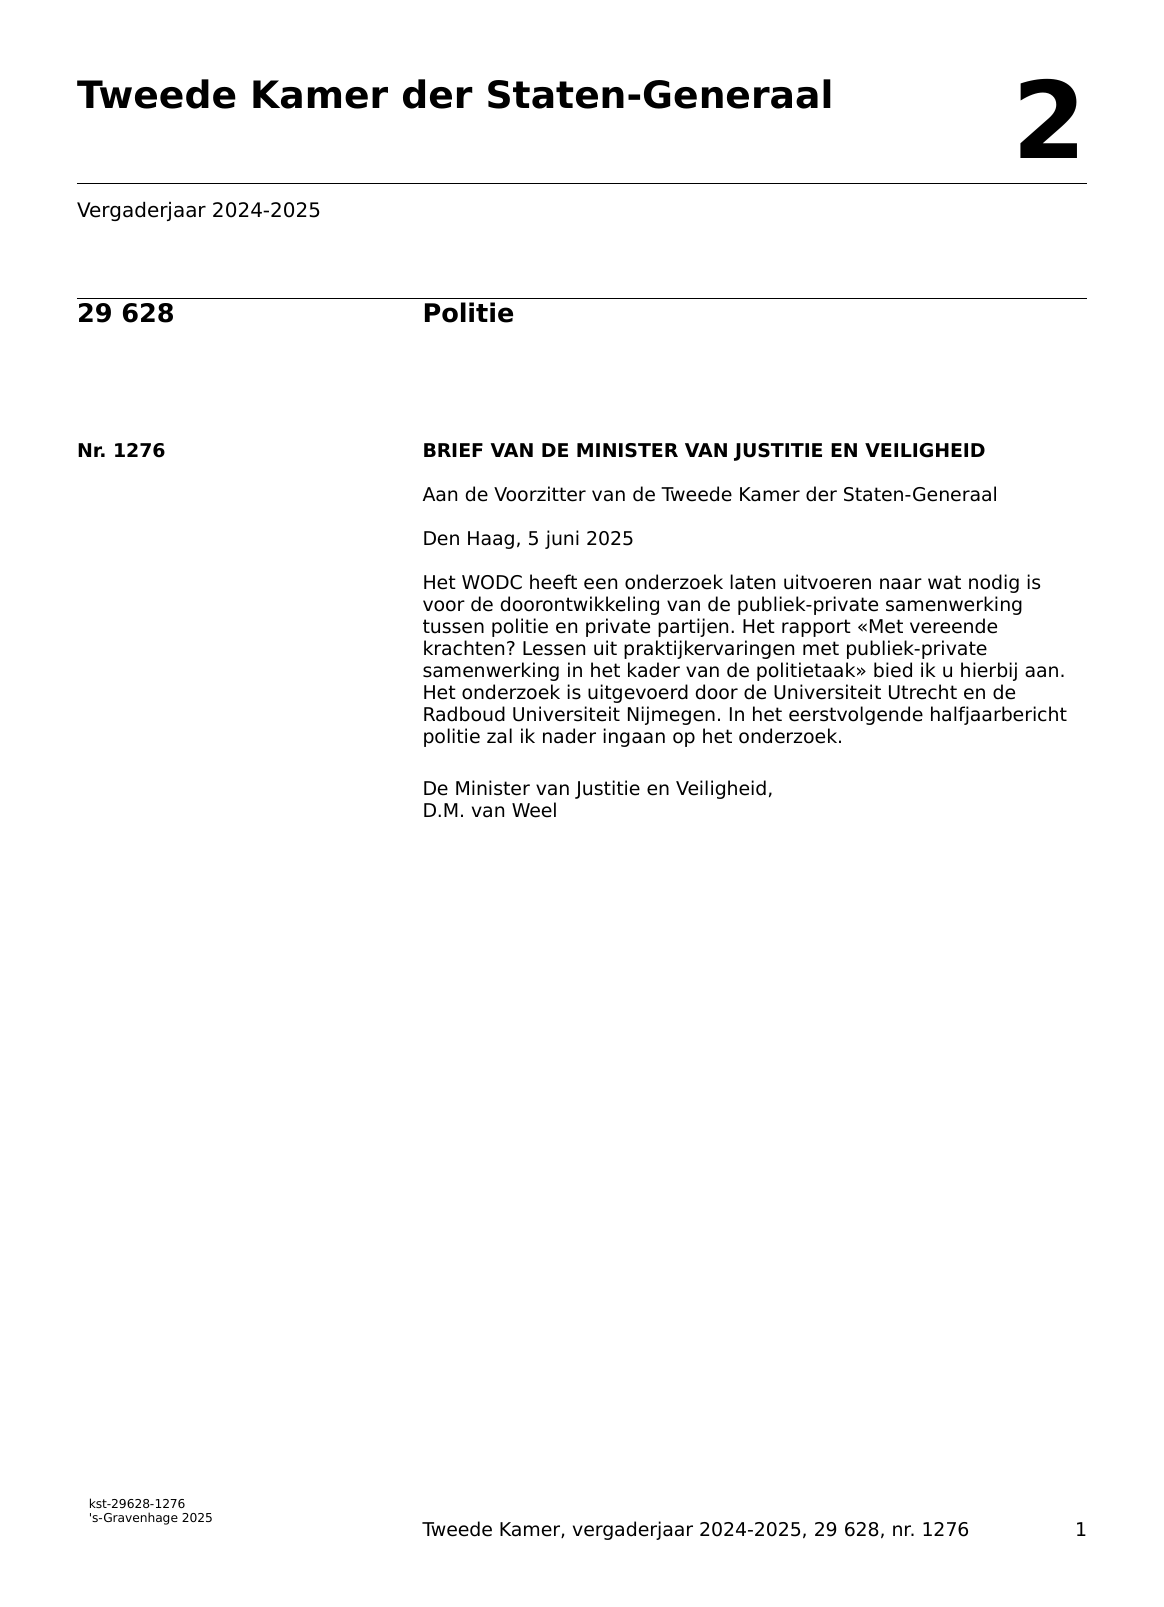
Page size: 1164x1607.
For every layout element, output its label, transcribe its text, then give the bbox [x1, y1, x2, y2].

text Het WODC heeft een onderzoek laten uitvoeren naar wat nodig is voor de doorontwikkeling van de publiek-private samenwerking tussen politie en private partijen. Het rapport «Met vereende krachten? Lessen uit praktijkervaringen met publiek-private samenwerking in het kader van de politietaak» bied ik u hierbij aan. Het onderzoek is uitgevoerd door de Universiteit Utrecht en de Radboud Universiteit Nijmegen. In het eerstvolgende halfjaarbericht politie zal ik nader ingaan op het onderzoek. [422, 572, 1087, 748]
text 's-Gravenhage 2025 [88, 1511, 323, 1525]
text De Minister van Justitie en Veiligheid, D.M. van Weel [422, 778, 1087, 822]
text Den Haag, 5 juni 2025 [422, 528, 1087, 550]
table_header Tweede Kamer der Staten-Generaal [77, 59, 886, 183]
table_header 2 [886, 59, 1087, 183]
subtitle 29 628 Politie [77, 299, 1087, 329]
text kst-29628-1276 [88, 1497, 323, 1511]
text Aan de Voorzitter van de Tweede Kamer der Staten-Generaal [422, 484, 1087, 506]
table_cell Vergaderjaar 2024-2025 [77, 184, 1087, 298]
subtitle Nr. 1276 BRIEF VAN DE MINISTER VAN JUSTITIE EN VEILIGHEID [77, 440, 1087, 462]
